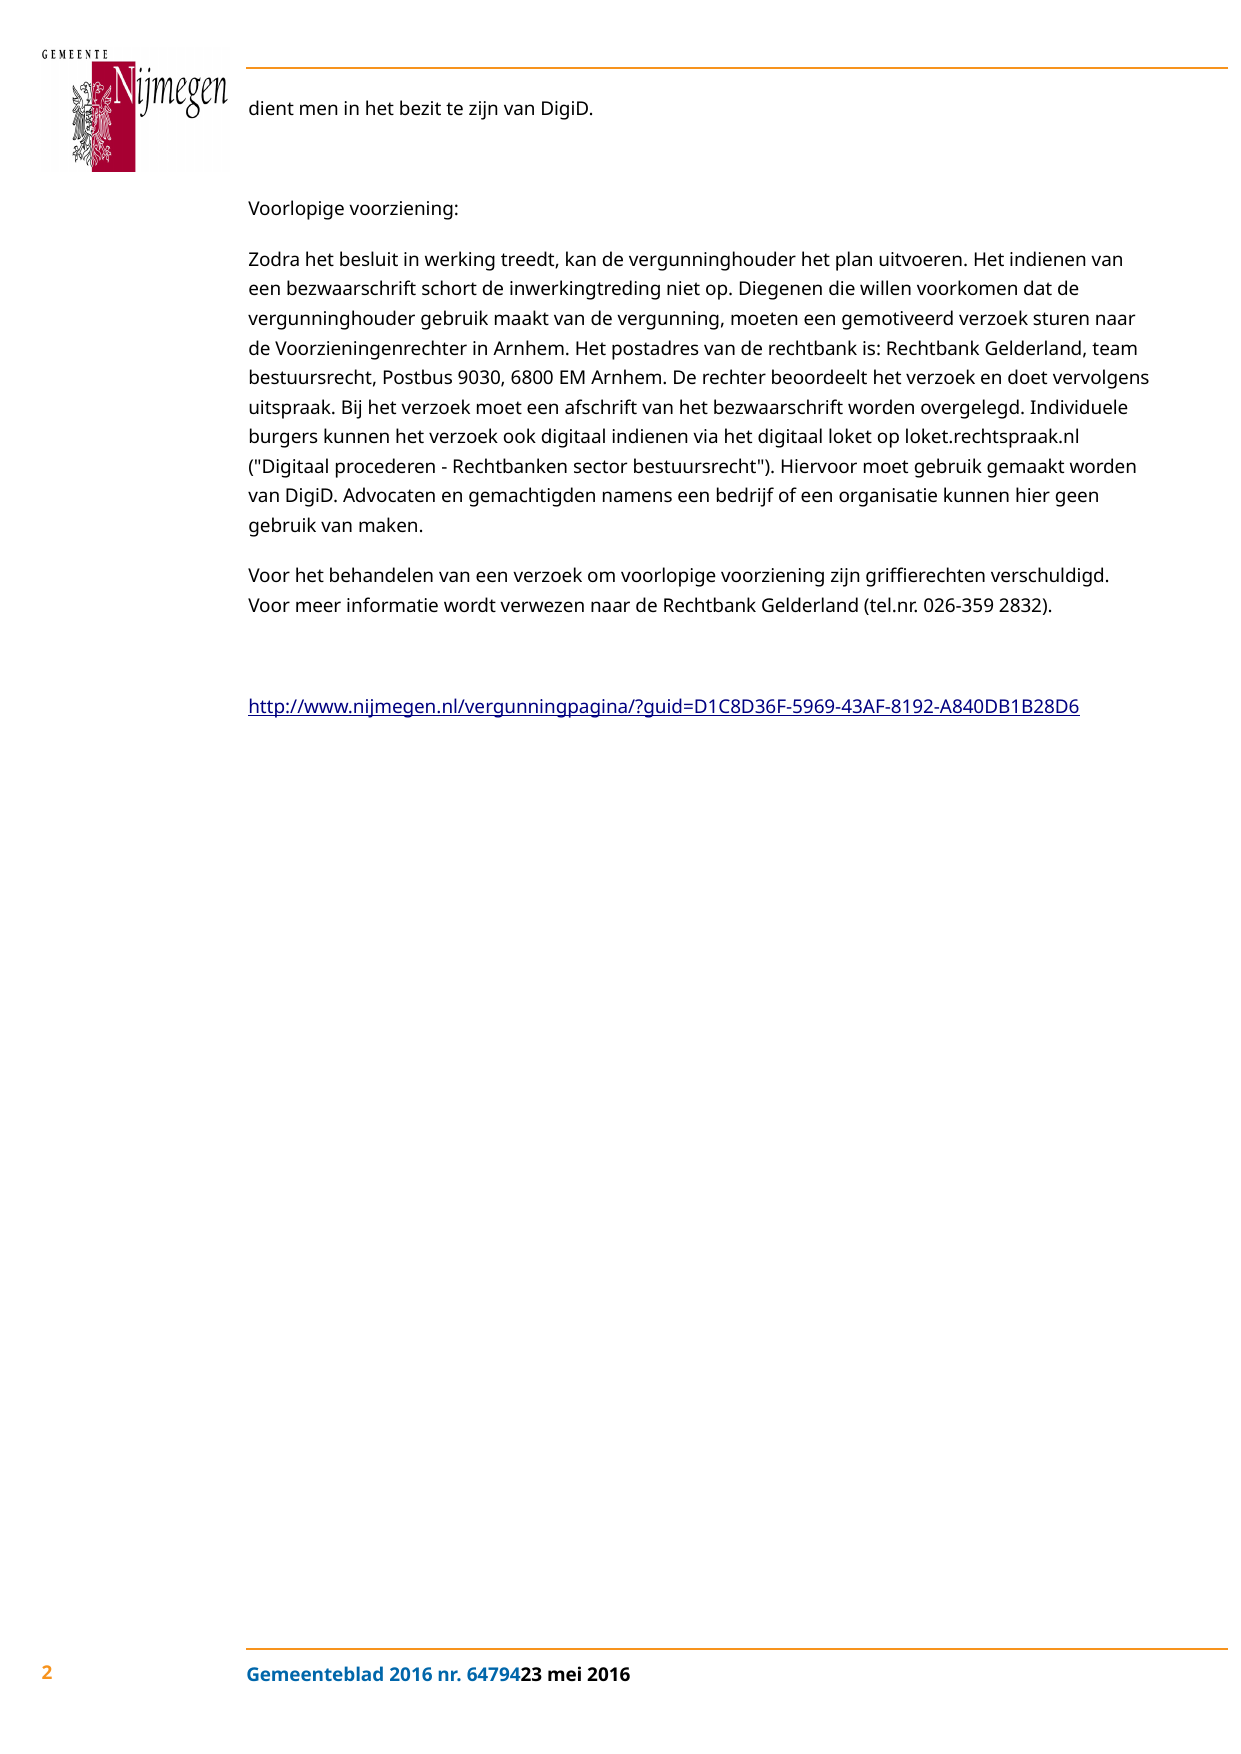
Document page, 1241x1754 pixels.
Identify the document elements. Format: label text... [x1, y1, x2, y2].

text dient men in het bezit te zijn van DigiD. [248, 95, 1152, 121]
text http://www.nijmegen.nl/vergunningpagina/?guid=D1C8D36F-5969-43AF-8192-A840DB1B28D6 [248, 693, 1152, 719]
picture [41, 47, 231, 172]
text Voorlopige voorziening: [248, 196, 1152, 221]
text Zodra het besluit in werking treedt, kan de vergunninghouder het plan uitvoeren. Het indienen van een bezwaarschrift schort de inwerkingtreding niet op. Diegenen die willen voorkomen dat de vergunninghouder gebruik maakt van de vergunning, moeten een gemotiveerd verzoek sturen naar de Voorzieningenrechter in Arnhem. Het postadres van de rechtbank is: Rechtbank Gelderland, team bestuursrecht, Postbus 9030, 6800 EM Arnhem. De rechter beoordeelt het verzoek en doet vervolgens uitspraak. Bij het verzoek moet een afschrift van het bezwaarschrift worden overgelegd. Individuele burgers kunnen het verzoek ook digitaal indienen via het digitaal loket op loket.rechtspraak.nl ("Digitaal procederen - Rechtbanken sector bestuursrecht"). Hiervoor moet gebruik gemaakt worden van DigiD. Advocaten en gemachtigden namens een bedrijf of een organisatie kunnen hier geen gebruik van maken. [248, 246, 1152, 538]
text Voor het behandelen van een verzoek om voorlopige voorziening zijn griffierechten verschuldigd. Voor meer informatie wordt verwezen naar de Rechtbank Gelderland (tel.nr. 026-359 2832). [248, 563, 1152, 618]
